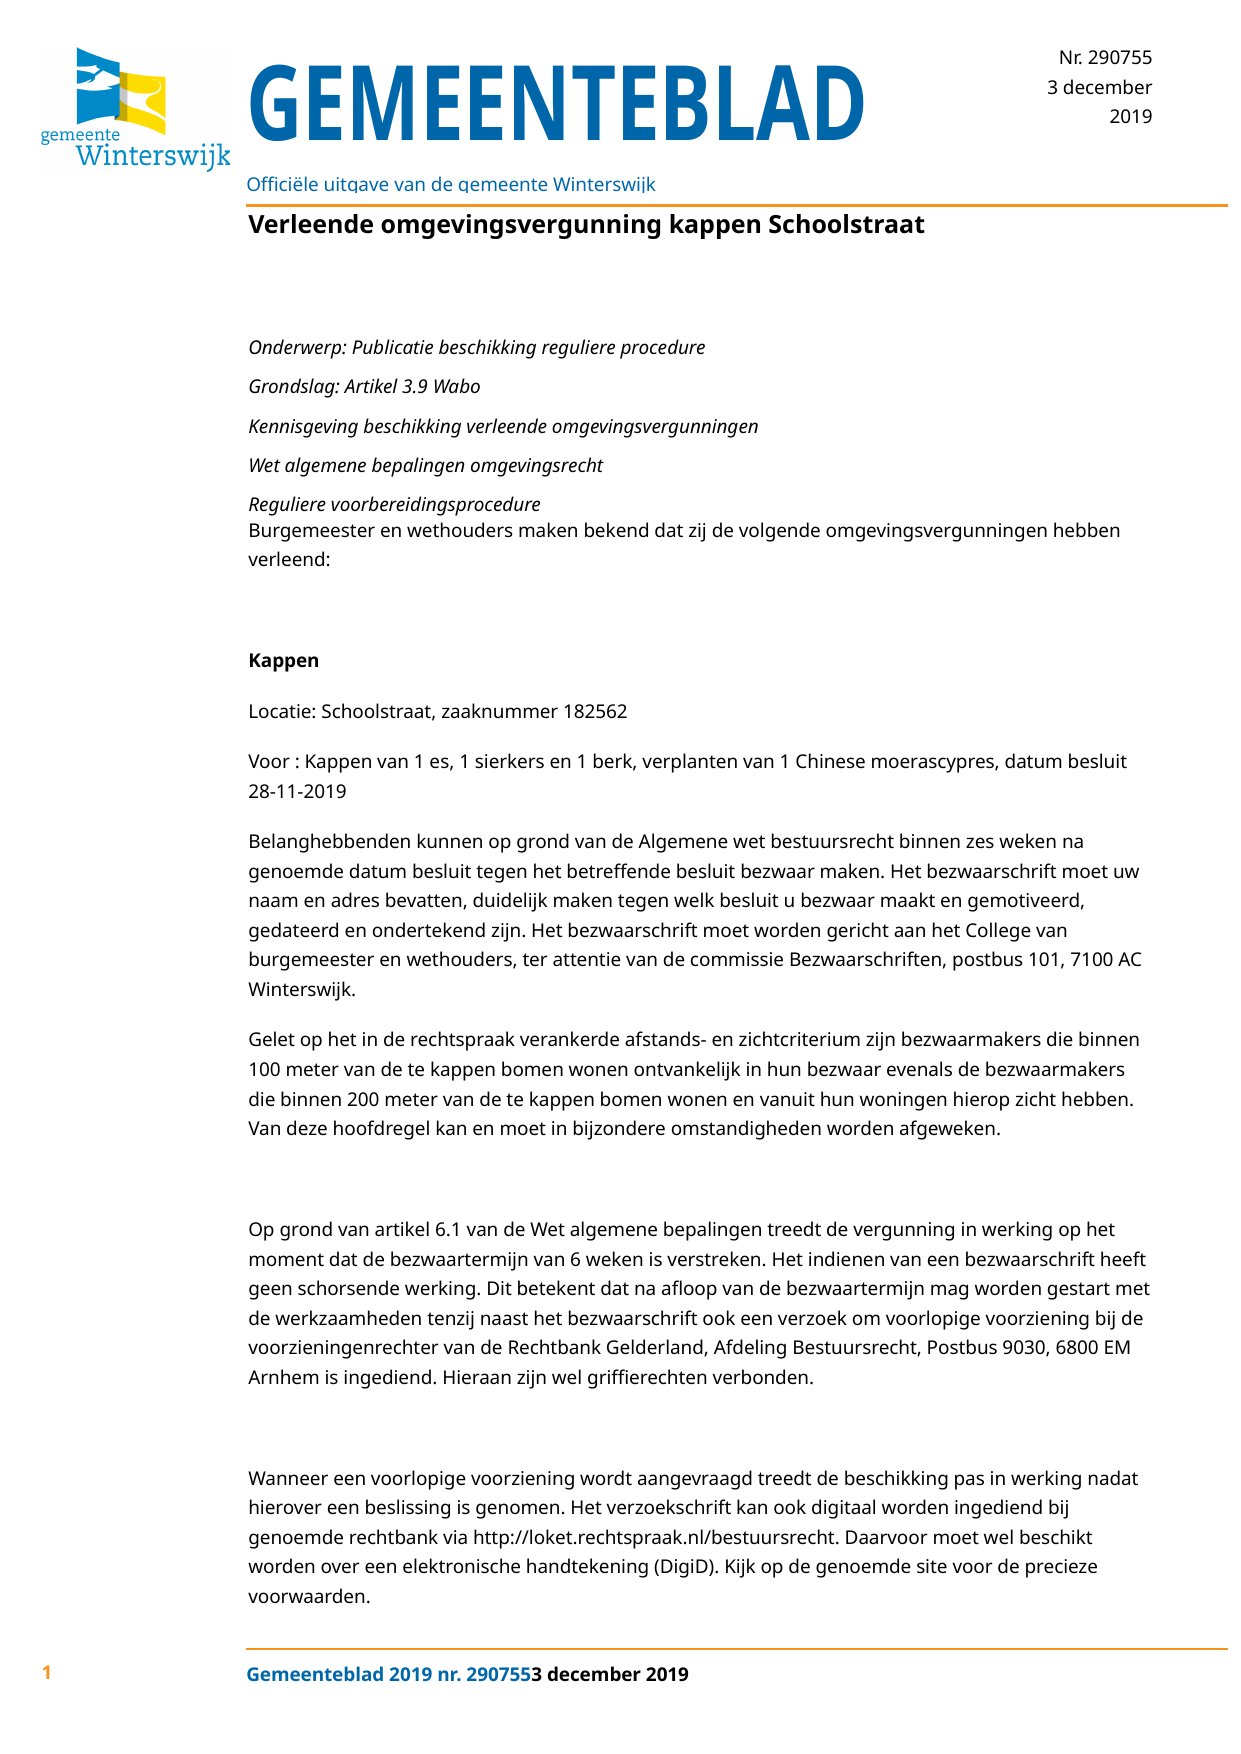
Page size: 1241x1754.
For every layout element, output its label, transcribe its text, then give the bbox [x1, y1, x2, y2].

picture [41, 47, 231, 172]
text Voor : Kappen van 1 es, 1 sierkers en 1 berk, verplanten van 1 Chinese moerascypres, datum besluit 28-11-2019 [248, 748, 1152, 804]
picture [225, 153, 231, 162]
text Wanneer een voorlopige voorziening wordt aangevraagd treedt de beschikking pas in werking nadat hierover een beslissing is genomen. Het verzoekschrift kan ook digitaal worden ingediend bij genoemde rechtbank via http://loket.rechtspraak.nl/bestuursrecht. Daarvoor moet wel beschikt worden over een elektronische handtekening (DigiD). Kijk op de genoemde site voor de precieze voorwaarden. [248, 1465, 1152, 1609]
text Grondslag: Artikel 3.9 Wabo [248, 373, 1152, 399]
text Belanghebbenden kunnen op grond van de Algemene wet bestuursrecht binnen zes weken na genoemde datum besluit tegen het betreffende besluit bezwaar maken. Het bezwaarschrift moet uw naam en adres bevatten, duidelijk maken tegen welk besluit u bezwaar maakt en gemotiveerd, gedateerd en ondertekend zijn. Het bezwaarschrift moet worden gericht aan het College van burgemeester en wethouders, ter attentie van de commissie Bezwaarschriften, postbus 101, 7100 AC Winterswijk. [248, 828, 1152, 1002]
text Wet algemene bepalingen omgevingsrecht [248, 452, 1152, 478]
text Kennisgeving beschikking verleende omgevingsvergunningen [248, 413, 1152, 438]
text Burgemeester en wethouders maken bekend dat zij de volgende omgevingsvergunningen hebben verleend: [248, 517, 1152, 572]
text Gelet op het in de rechtspraak verankerde afstands- en zichtcriterium zijn bezwaarmakers die binnen 100 meter van de te kappen bomen wonen ontvankelijk in hun bezwaar evenals de bezwaarmakers die binnen 200 meter van de te kappen bomen wonen en vanuit hun woningen hierop zicht hebben. Van deze hoofdregel kan en moet in bijzondere omstandigheden worden afgeweken. [248, 1027, 1152, 1141]
text Verleende omgevingsvergunning kappen Schoolstraat [248, 207, 1152, 241]
text Kappen [248, 647, 1152, 673]
text Onderwerp: Publicatie beschikking reguliere procedure [248, 334, 1152, 360]
text Op grond van artikel 6.1 van de Wet algemene bepalingen treedt de vergunning in werking op het moment dat de bezwaartermijn van 6 weken is verstreken. Het indienen van een bezwaarschrift heeft geen schorsende werking. Dit betekent dat na afloop van de bezwaartermijn mag worden gestart met de werkzaamheden tenzij naast het bezwaarschrift ook een verzoek om voorlopige voorziening bij de voorzieningenrechter van de Rechtbank Gelderland, Afdeling Bestuursrecht, Postbus 9030, 6800 EM Arnhem is ingediend. Hieraan zijn wel griffierechten verbonden. [248, 1216, 1152, 1390]
text Reguliere voorbereidingsprocedure [248, 491, 1152, 517]
text Locatie: Schoolstraat, zaaknummer 182562 [248, 698, 1152, 724]
